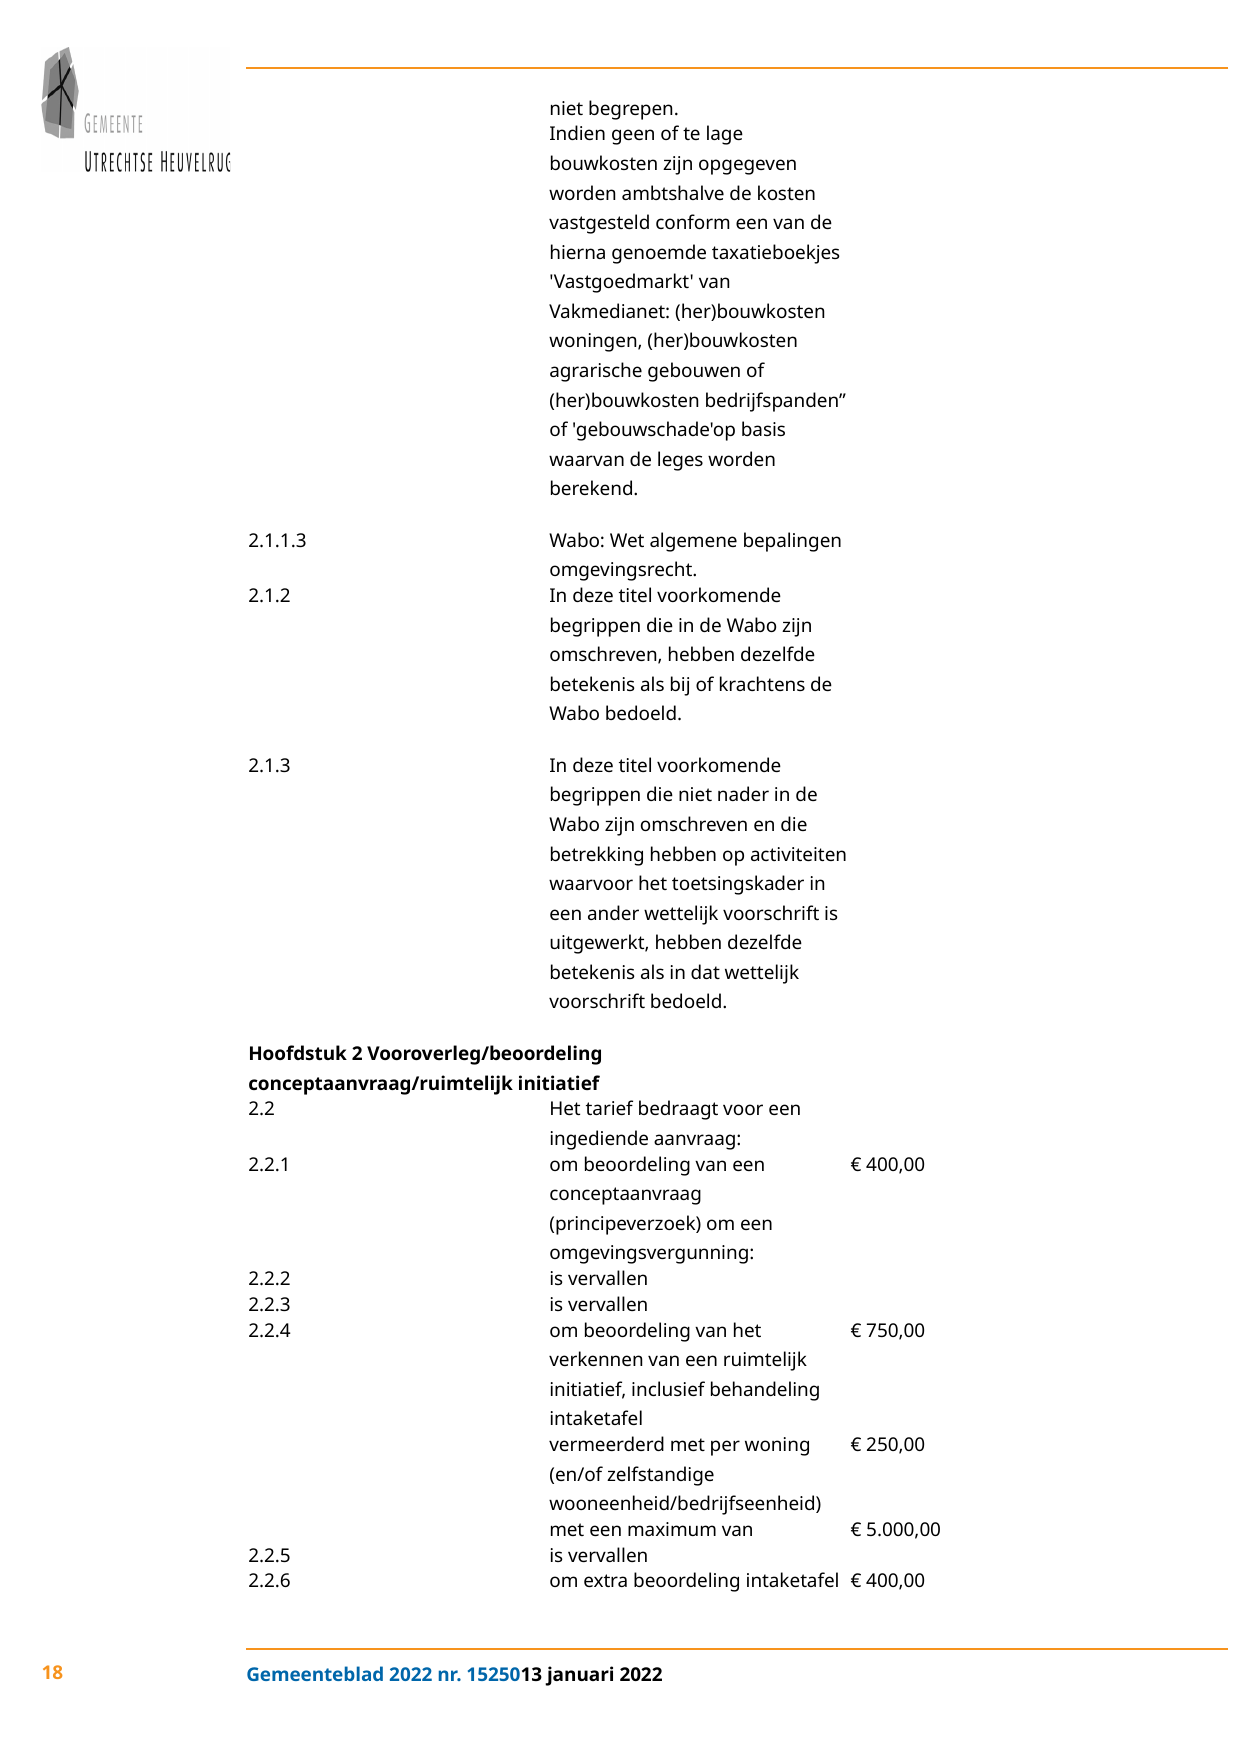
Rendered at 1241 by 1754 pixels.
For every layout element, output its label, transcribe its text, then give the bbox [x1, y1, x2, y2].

table_cell om beoordeling van het verkennen van een ruimtelijk initiatief, inclusief behandeling intaketafel [549, 1317, 850, 1431]
table_cell [850, 95, 1152, 121]
table_cell [850, 752, 1152, 1014]
table_cell [248, 1015, 549, 1040]
table_cell met een maximum van [549, 1516, 850, 1542]
table_cell Het tarief bedraagt voor een ingediende aanvraag: [549, 1096, 850, 1151]
table_cell € 250,00 [850, 1431, 1152, 1516]
table_cell [850, 1265, 1152, 1291]
table_cell niet begrepen. [549, 95, 850, 121]
table_cell Indien geen of te lage bouwkosten zijn opgegeven worden ambtshalve de kosten vastgesteld conform een van de hierna genoemde taxatieboekjes 'Vastgoedmarkt' van Vakmedianet: (her)bouwkosten woningen, (her)bouwkosten agrarische gebouwen of (her)bouwkosten bedrijfspanden” of 'gebouwschade'op basis waarvan de leges worden berekend. [549, 121, 850, 501]
table_cell [248, 95, 549, 501]
table_cell [549, 1015, 850, 1040]
table_cell om extra beoordeling intaketafel [549, 1568, 850, 1593]
table_cell om beoordeling van een conceptaanvraag (principeverzoek) om een omgevingsvergunning: [549, 1151, 850, 1265]
table_cell [850, 121, 1152, 501]
table_cell [248, 1431, 549, 1516]
table_cell [850, 527, 1152, 553]
table_cell [549, 726, 850, 752]
table_cell [850, 582, 1152, 726]
table_cell Wabo: Wet algemene bepalingen omgevingsrecht. [549, 527, 850, 582]
table_cell 2.2.3 [248, 1291, 549, 1317]
table_cell € 400,00 [850, 1151, 1152, 1265]
table_cell 2.1.3 [248, 752, 549, 1014]
table_cell 2.2.6 [248, 1568, 549, 1593]
table_cell [248, 501, 549, 527]
picture [41, 47, 231, 172]
table_cell € 400,00 [850, 1568, 1152, 1593]
table_cell [850, 1096, 1152, 1151]
table_cell Hoofdstuk 2 Vooroverleg/beoordeling conceptaanvraag/ruimtelijk initiatief [248, 1040, 850, 1096]
table_cell 2.1.1.3 [248, 527, 549, 582]
table_cell [549, 501, 850, 527]
table_cell 2.2.1 [248, 1151, 549, 1265]
table_cell [850, 553, 1152, 582]
table_cell [850, 1015, 1152, 1040]
table_cell [850, 501, 1152, 527]
table_cell 2.2 [248, 1096, 549, 1151]
table_cell 2.2.4 [248, 1317, 549, 1431]
table_cell vermeerderd met per woning (en/of zelfstandige wooneenheid/bedrijfseenheid) [549, 1431, 850, 1516]
table_cell [850, 1542, 1152, 1568]
table_cell € 750,00 [850, 1317, 1152, 1431]
table_cell 2.2.2 [248, 1265, 549, 1291]
table_cell € 5.000,00 [850, 1516, 1152, 1542]
table_cell [850, 1291, 1152, 1317]
table_cell 2.1.2 [248, 582, 549, 726]
table_cell [850, 1040, 1152, 1096]
table_cell is vervallen [549, 1542, 850, 1568]
table_cell [248, 726, 549, 752]
table_cell In deze titel voorkomende begrippen die in de Wabo zijn omschreven, hebben dezelfde betekenis als bij of krachtens de Wabo bedoeld. [549, 582, 850, 726]
table_cell is vervallen [549, 1291, 850, 1317]
table_cell [850, 726, 1152, 752]
table_cell [248, 1516, 549, 1542]
table_cell 2.2.5 [248, 1542, 549, 1568]
table_cell is vervallen [549, 1265, 850, 1291]
table_cell In deze titel voorkomende begrippen die niet nader in de Wabo zijn omschreven en die betrekking hebben op activiteiten waarvoor het toetsingskader in een ander wettelijk voorschrift is uitgewerkt, hebben dezelfde betekenis als in dat wettelijk voorschrift bedoeld. [549, 752, 850, 1014]
